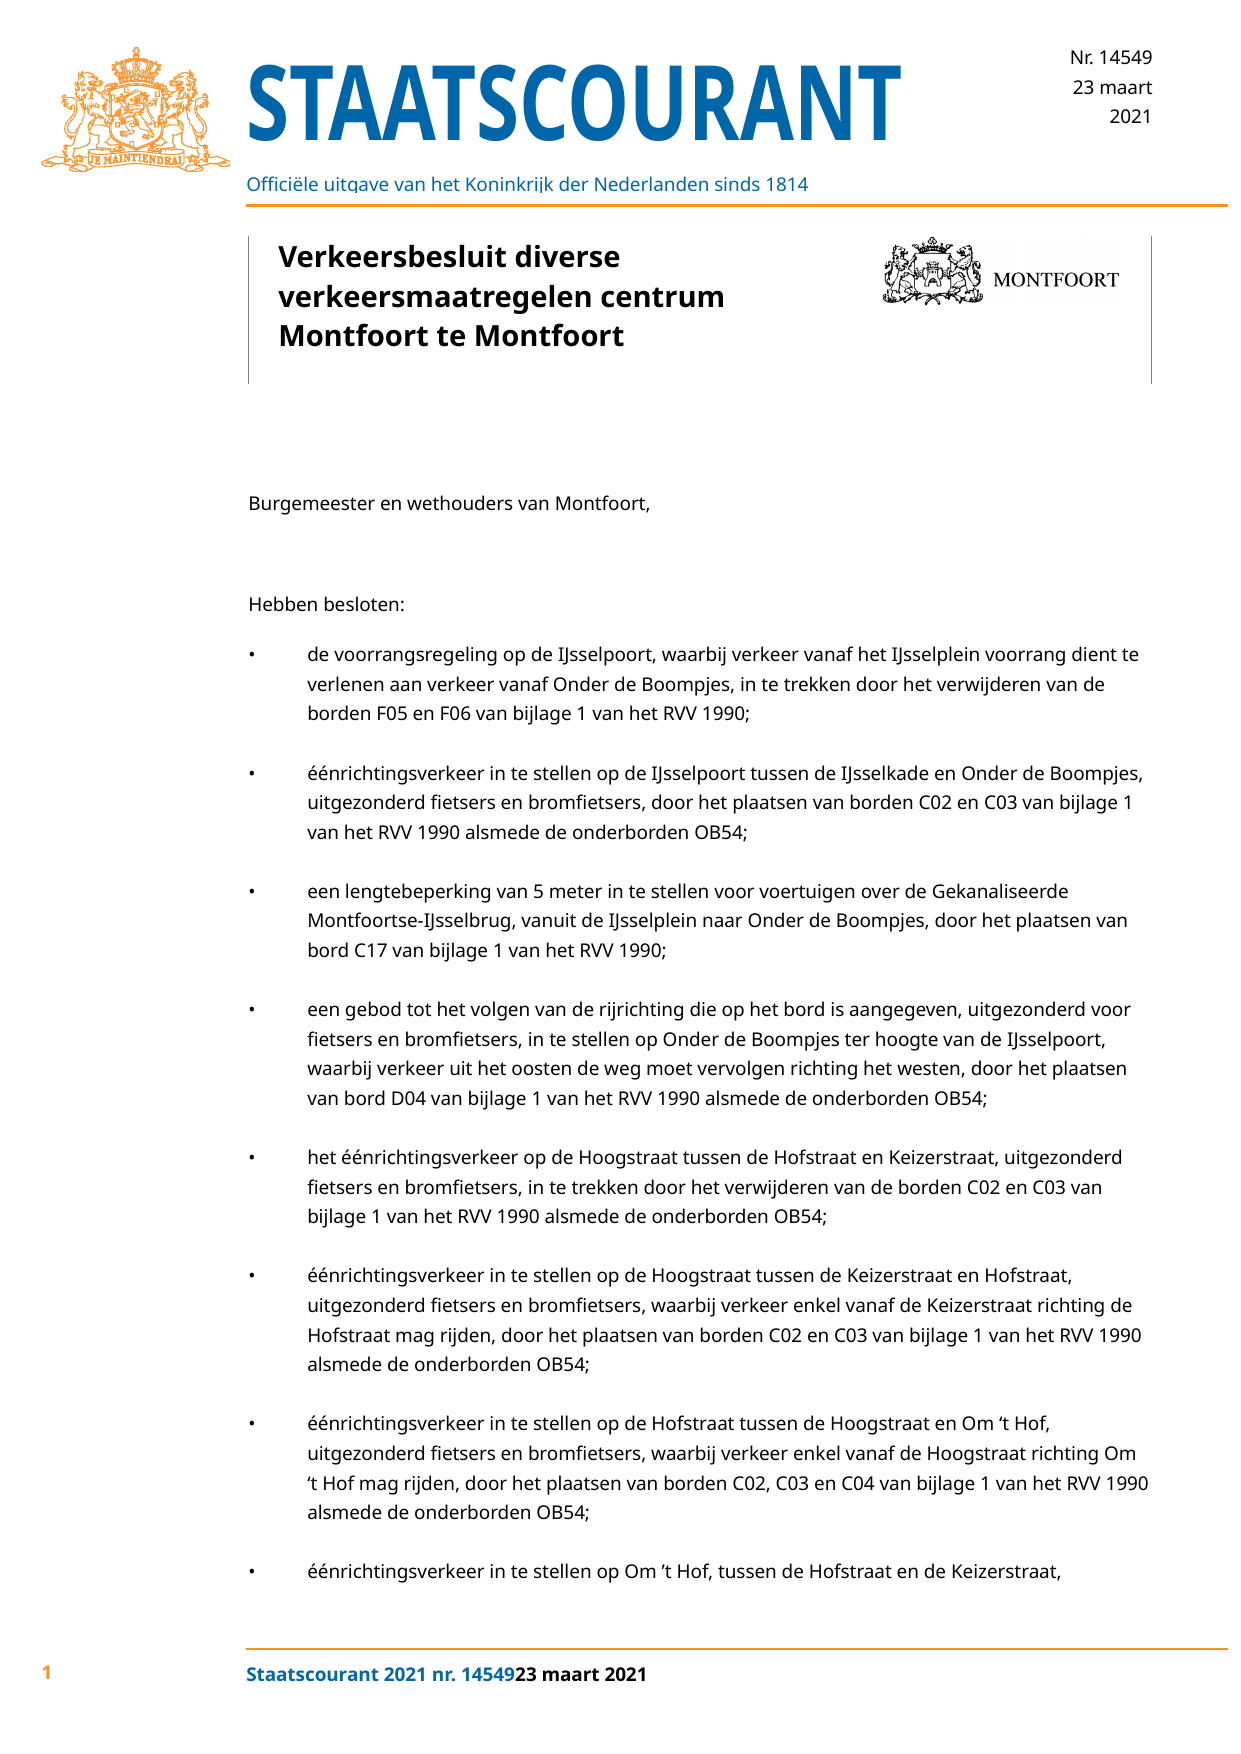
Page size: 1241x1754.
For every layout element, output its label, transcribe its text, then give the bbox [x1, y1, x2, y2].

list een lengtebeperking van 5 meter in te stellen voor voertuigen over de Gekanaliseerde Montfoortse-IJsselbrug, vanuit de IJsselplein naar Onder de Boompjes, door het plaatsen van bord C17 van bijlage 1 van het RVV 1990; [248, 878, 1152, 963]
text Hebben besloten: [248, 591, 1152, 617]
text Burgemeester en wethouders van Montfoort, [248, 490, 1152, 516]
list éénrichtingsverkeer in te stellen op de Hoogstraat tussen de Keizerstraat en Hofstraat, uitgezonderd fietsers en bromfietsers, waarbij verkeer enkel vanaf de Keizerstraat richting de Hofstraat mag rijden, door het plaatsen van borden C02 en C03 van bijlage 1 van het RVV 1990 alsmede de onderborden OB54; [248, 1263, 1152, 1377]
table_header Verkeersbesluit diverse verkeersmaatregelen centrum Montfoort te Montfoort [249, 236, 850, 384]
list éénrichtingsverkeer in te stellen op de Hofstraat tussen de Hoogstraat en Om ‘t Hof, uitgezonderd fietsers en bromfietsers, waarbij verkeer enkel vanaf de Hoogstraat richting Om ‘t Hof mag rijden, door het plaatsen van borden C02, C03 en C04 van bijlage 1 van het RVV 1990 alsmede de onderborden OB54; [248, 1411, 1152, 1525]
picture [882, 236, 1119, 306]
list een gebod tot het volgen van de rijrichting die op het bord is aangegeven, uitgezonderd voor fietsers en bromfietsers, in te stellen op Onder de Boompjes ter hoogte van de IJsselpoort, waarbij verkeer uit het oosten de weg moet vervolgen richting het westen, door het plaatsen van bord D04 van bijlage 1 van het RVV 1990 alsmede de onderborden OB54; [248, 996, 1152, 1111]
list de voorrangsregeling op de IJsselpoort, waarbij verkeer vanaf het IJsselplein voorrang dient te verlenen aan verkeer vanaf Onder de Boompjes, in te trekken door het verwijderen van de borden F05 en F06 van bijlage 1 van het RVV 1990; [248, 641, 1152, 726]
list éénrichtingsverkeer in te stellen op Om ’t Hof, tussen de Hofstraat en de Keizerstraat, [248, 1558, 1152, 1584]
list het éénrichtingsverkeer op de Hoogstraat tussen de Hofstraat en Keizerstraat, uitgezonderd fietsers en bromfietsers, in te trekken door het verwijderen van de borden C02 en C03 van bijlage 1 van het RVV 1990 alsmede de onderborden OB54; [248, 1144, 1152, 1229]
picture [41, 47, 231, 172]
list éénrichtingsverkeer in te stellen op de IJsselpoort tussen de IJsselkade en Onder de Boompjes, uitgezonderd fietsers en bromfietsers, door het plaatsen van borden C02 en C03 van bijlage 1 van het RVV 1990 alsmede de onderborden OB54; [248, 760, 1152, 844]
table_header [850, 236, 1151, 384]
